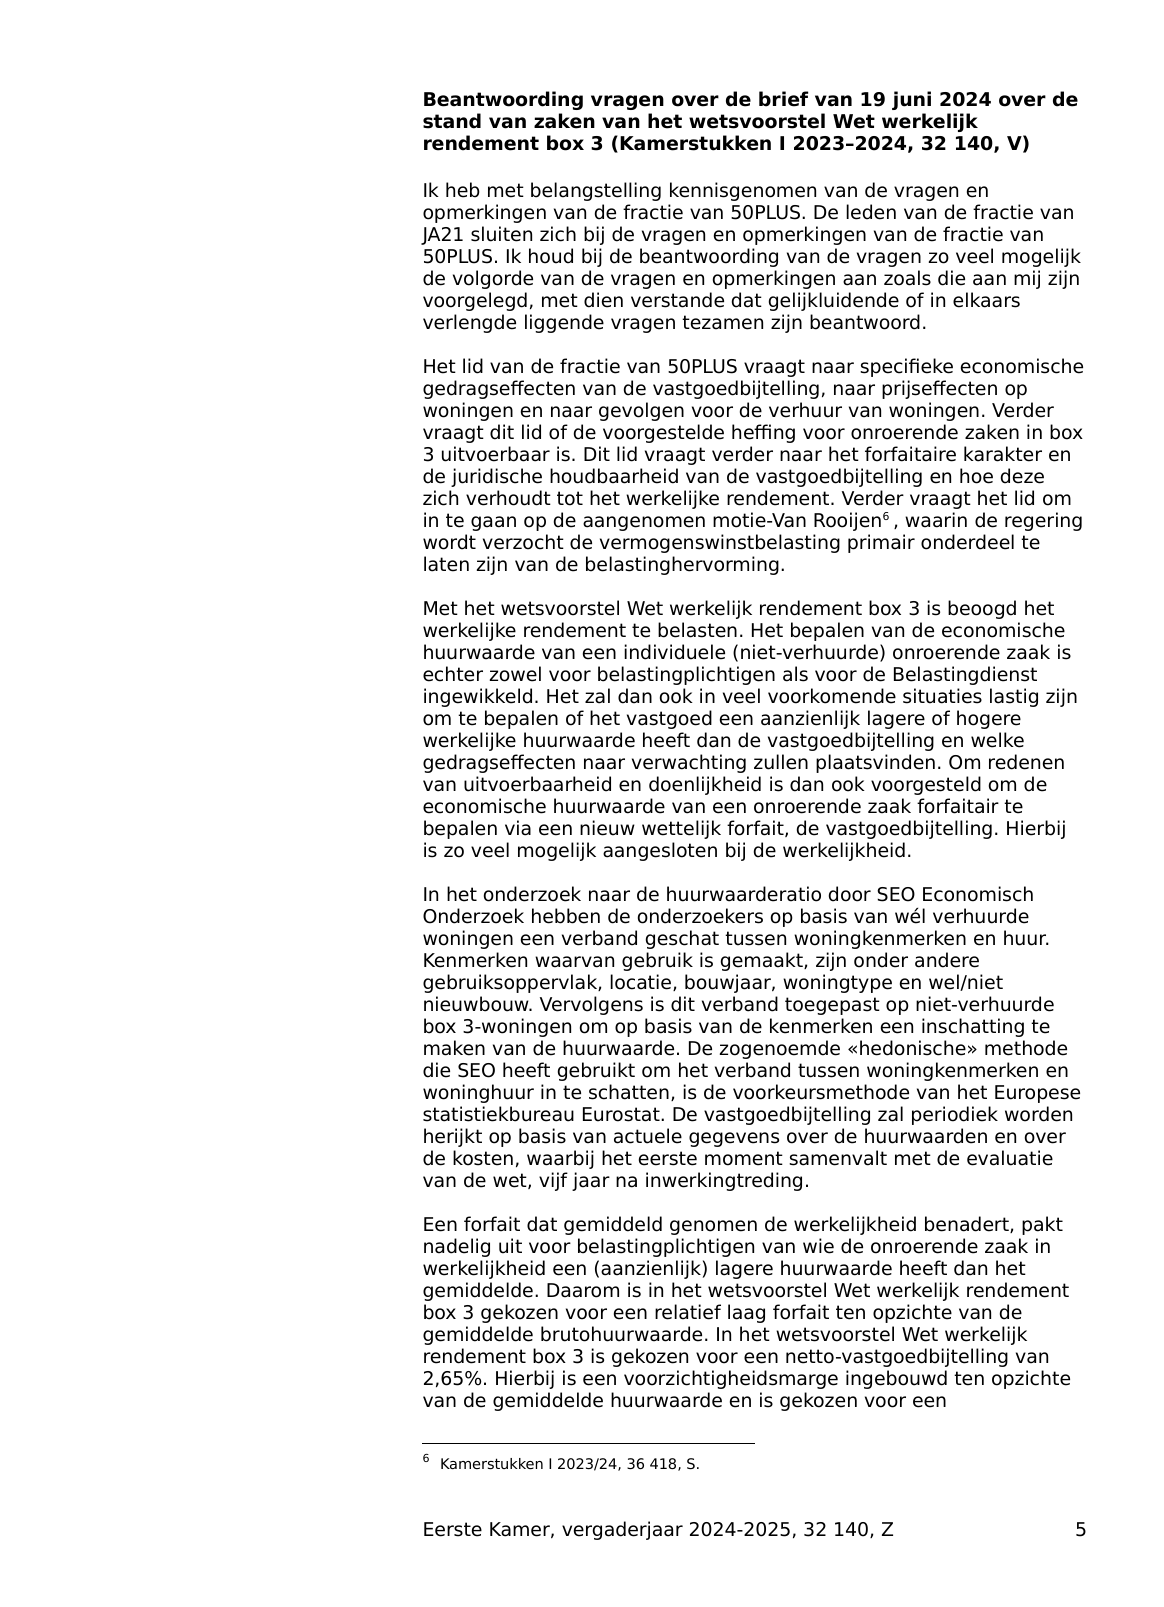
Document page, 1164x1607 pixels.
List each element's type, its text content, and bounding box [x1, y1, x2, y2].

subtitle Beantwoording vragen over de brief van 19 juni 2024 over de stand van zaken van het wetsvoorstel Wet werkelijk rendement box 3 (Kamerstukken I 2023–2024, 32 140, V) [422, 89, 1087, 155]
text Met het wetsvoorstel Wet werkelijk rendement box 3 is beoogd het werkelijke rendement te belasten. Het bepalen van de economische huurwaarde van een individuele (niet-verhuurde) onroerende zaak is echter zowel voor belastingplichtigen als voor de Belastingdienst ingewikkeld. Het zal dan ook in veel voorkomende situaties lastig zijn om te bepalen of het vastgoed een aanzienlijk lagere of hogere werkelijke huurwaarde heeft dan de vastgoedbijtelling en welke gedragseffecten naar verwachting zullen plaatsvinden. Om redenen van uitvoerbaarheid en doenlijkheid is dan ook voorgesteld om de economische huurwaarde van een onroerende zaak forfaitair te bepalen via een nieuw wettelijk forfait, de vastgoedbijtelling. Hierbij is zo veel mogelijk aangesloten bij de werkelijkheid. [422, 598, 1087, 862]
text In het onderzoek naar de huurwaarderatio door SEO Economisch Onderzoek hebben de onderzoekers op basis van wél verhuurde woningen een verband geschat tussen woningkenmerken en huur. Kenmerken waarvan gebruik is gemaakt, zijn onder andere gebruiksoppervlak, locatie, bouwjaar, woningtype en wel/niet nieuwbouw. Vervolgens is dit verband toegepast op niet-verhuurde box 3-woningen om op basis van de kenmerken een inschatting te maken van de huurwaarde. De zogenoemde «hedonische» methode die SEO heeft gebruikt om het verband tussen woningkenmerken en woninghuur in te schatten, is de voorkeursmethode van het Europese statistiekbureau Eurostat. De vastgoedbijtelling zal periodiek worden herijkt op basis van actuele gegevens over de huurwaarden en over de kosten, waarbij het eerste moment samenvalt met de evaluatie van de wet, vijf jaar na inwerkingtreding. [422, 884, 1087, 1192]
text Ik heb met belangstelling kennisgenomen van de vragen en opmerkingen van de fractie van 50PLUS. De leden van de fractie van JA21 sluiten zich bij de vragen en opmerkingen van de fractie van 50PLUS. Ik houd bij de beantwoording van de vragen zo veel mogelijk de volgorde van de vragen en opmerkingen aan zoals die aan mij zijn voorgelegd, met dien verstande dat gelijkluidende of in elkaars verlengde liggende vragen tezamen zijn beantwoord. [422, 180, 1087, 334]
text Kamerstukken I 2023/24, 36 418, S. [422, 1452, 1087, 1474]
text Een forfait dat gemiddeld genomen de werkelijkheid benadert, pakt nadelig uit voor belastingplichtigen van wie de onroerende zaak in werkelijkheid een (aanzienlijk) lagere huurwaarde heeft dan het gemiddelde. Daarom is in het wetsvoorstel Wet werkelijk rendement box 3 gekozen voor een relatief laag forfait ten opzichte van de gemiddelde brutohuurwaarde. In het wetsvoorstel Wet werkelijk rendement box 3 is gekozen voor een netto-vastgoedbijtelling van 2,65%. Hierbij is een voorzichtigheidsmarge ingebouwd ten opzichte van de gemiddelde huurwaarde en is gekozen voor een [422, 1214, 1087, 1412]
text Het lid van de fractie van 50PLUS vraagt naar specifieke economische gedragseffecten van de vastgoedbijtelling, naar prijseffecten op woningen en naar gevolgen voor de verhuur van woningen. Verder vraagt dit lid of de voorgestelde heffing voor onroerende zaken in box 3 uitvoerbaar is. Dit lid vraagt verder naar het forfaitaire karakter en de juridische houdbaarheid van de vastgoedbijtelling en hoe deze zich verhoudt tot het werkelijke rendement. Verder vraagt het lid om in te gaan op de aangenomen motie-Van Rooijen, waarin de regering wordt verzocht de vermogenswinstbelasting primair onderdeel te laten zijn van de belastinghervorming. [422, 356, 1087, 576]
